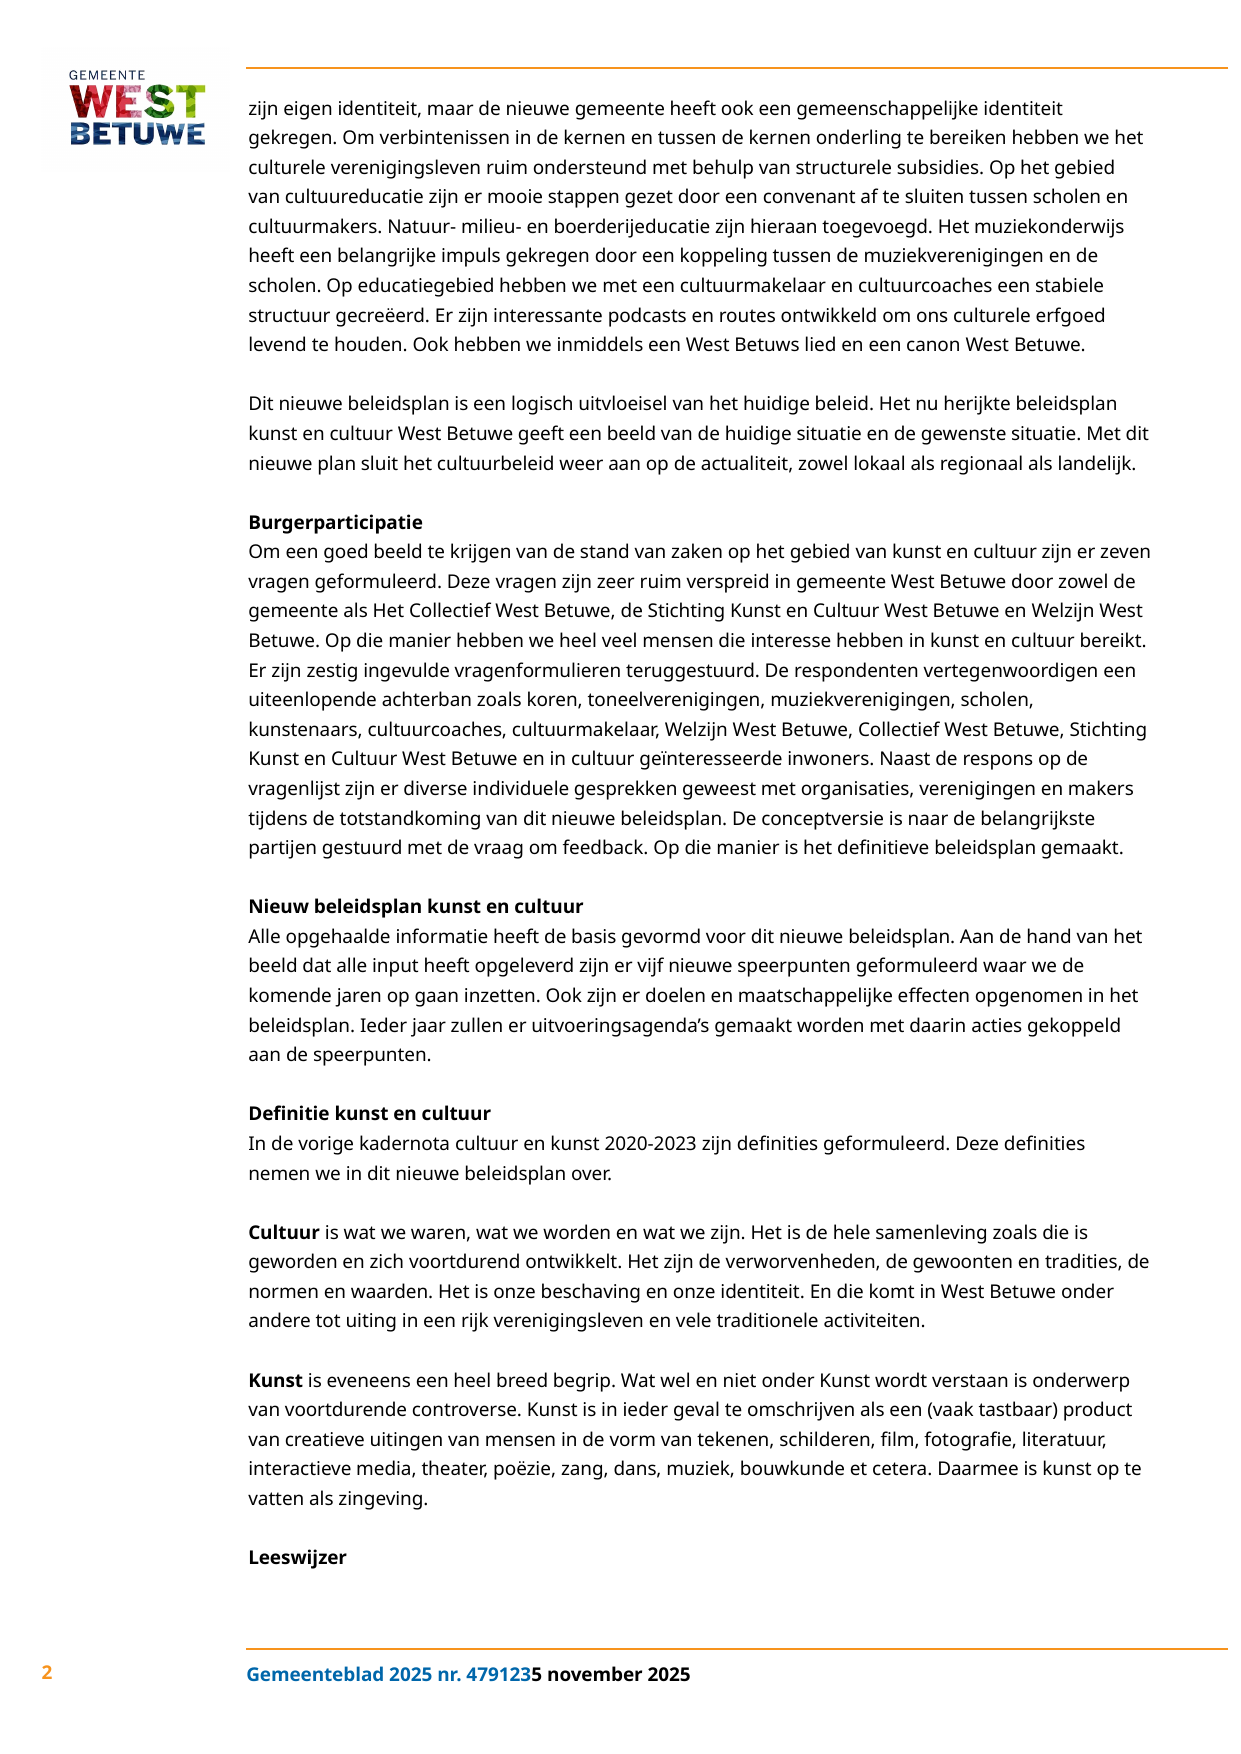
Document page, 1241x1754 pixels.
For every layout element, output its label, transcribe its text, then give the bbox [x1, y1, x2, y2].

text Dit nieuwe beleidsplan is een logisch uitvloeisel van het huidige beleid. Het nu herijkte beleidsplan kunst en cultuur West Betuwe geeft een beeld van de huidige situatie en de gewenste situatie. Met dit nieuwe plan sluit het cultuurbeleid weer aan op de actualiteit, zowel lokaal als regionaal als landelijk. [248, 391, 1152, 476]
picture [41, 47, 231, 172]
text In de vorige kadernota cultuur en kunst 2020-2023 zijn definities geformuleerd. Deze definities nemen we in dit nieuwe beleidsplan over. [248, 1130, 1152, 1186]
text Om een goed beeld te krijgen van de stand van zaken op het gebied van kunst en cultuur zijn er zeven vragen geformuleerd. Deze vragen zijn zeer ruim verspreid in gemeente West Betuwe door zowel de gemeente als Het Collectief West Betuwe, de Stichting Kunst en Cultuur West Betuwe en Welzijn West Betuwe. Op die manier hebben we heel veel mensen die interesse hebben in kunst en cultuur bereikt. Er zijn zestig ingevulde vragenformulieren teruggestuurd. De respondenten vertegenwoordigen een uiteenlopende achterban zoals koren, toneelverenigingen, muziekverenigingen, scholen, kunstenaars, cultuurcoaches, cultuurmakelaar, Welzijn West Betuwe, Collectief West Betuwe, Stichting Kunst en Cultuur West Betuwe en in cultuur geïnteresseerde inwoners. Naast de respons op de vragenlijst zijn er diverse individuele gesprekken geweest met organisaties, verenigingen en makers tijdens de totstandkoming van dit nieuwe beleidsplan. De conceptversie is naar de belangrijkste partijen gestuurd met de vraag om feedback. Op die manier is het definitieve beleidsplan gemaakt. [248, 538, 1152, 860]
text Nieuw beleidsplan kunst en cultuur [248, 893, 1152, 919]
text Alle opgehaalde informatie heeft de basis gevormd voor dit nieuwe beleidsplan. Aan de hand van het beeld dat alle input heeft opgeleverd zijn er vijf nieuwe speerpunten geformuleerd waar we de komende jaren op gaan inzetten. Ook zijn er doelen en maatschappelijke effecten opgenomen in het beleidsplan. Ieder jaar zullen er uitvoeringsagenda’s gemaakt worden met daarin acties gekoppeld aan de speerpunten. [248, 923, 1152, 1067]
text Leeswijzer [248, 1544, 1152, 1570]
text Cultuur is wat we waren, wat we worden en wat we zijn. Het is de hele samenleving zoals die is geworden en zich voortdurend ontwikkelt. Het zijn de verworvenheden, de gewoonten en tradities, de normen en waarden. Het is onze beschaving en onze identiteit. En die komt in West Betuwe onder andere tot uiting in een rijk verenigingsleven en vele traditionele activiteiten. [248, 1219, 1152, 1333]
text Burgerparticipatie [248, 509, 1152, 535]
text zijn eigen identiteit, maar de nieuwe gemeente heeft ook een gemeenschappelijke identiteit gekregen. Om verbintenissen in de kernen en tussen de kernen onderling te bereiken hebben we het culturele verenigingsleven ruim ondersteund met behulp van structurele subsidies. Op het gebied van cultuureducatie zijn er mooie stappen gezet door een convenant af te sluiten tussen scholen en cultuurmakers. Natuur- milieu- en boerderijeducatie zijn hieraan toegevoegd. Het muziekonderwijs heeft een belangrijke impuls gekregen door een koppeling tussen de muziekverenigingen en de scholen. Op educatiegebied hebben we met een cultuurmakelaar en cultuurcoaches een stabiele structuur gecreëerd. Er zijn interessante podcasts en routes ontwikkeld om ons culturele erfgoed levend te houden. Ook hebben we inmiddels een West Betuws lied en een canon West Betuwe. [248, 95, 1152, 357]
text Definitie kunst en cultuur [248, 1101, 1152, 1126]
text Kunst is eveneens een heel breed begrip. Wat wel en niet onder Kunst wordt verstaan is onderwerp van voortdurende controverse. Kunst is in ieder geval te omschrijven als een (vaak tastbaar) product van creatieve uitingen van mensen in de vorm van tekenen, schilderen, film, fotografie, literatuur, interactieve media, theater, poëzie, zang, dans, muziek, bouwkunde et cetera. Daarmee is kunst op te vatten als zingeving. [248, 1367, 1152, 1511]
